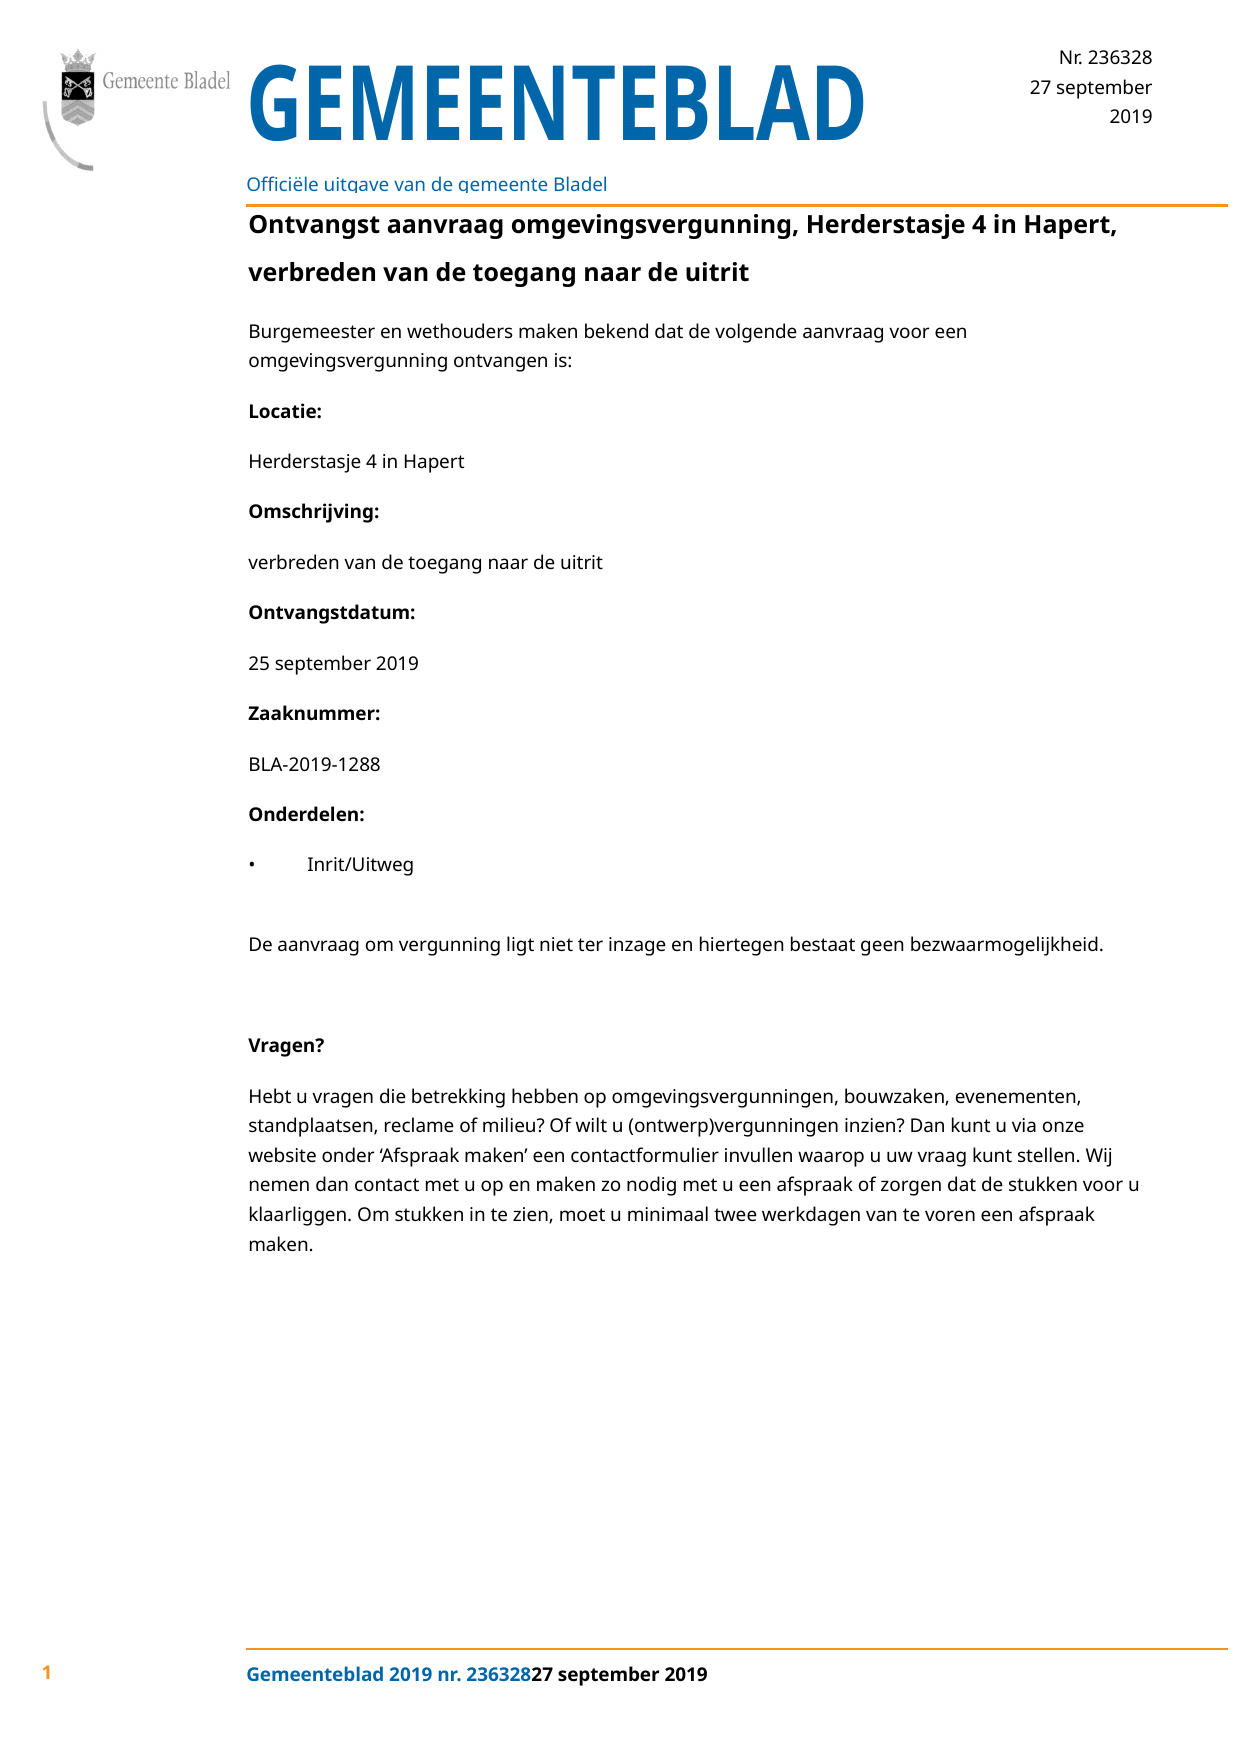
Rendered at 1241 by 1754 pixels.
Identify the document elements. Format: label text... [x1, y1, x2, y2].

text Burgemeester en wethouders maken bekend dat de volgende aanvraag voor een omgevingsvergunning ontvangen is: [248, 318, 1152, 373]
text Hebt u vragen die betrekking hebben op omgevingsvergunningen, bouwzaken, evenementen, standplaatsen, reclame of milieu? Of wilt u (ontwerp)vergunningen inzien? Dan kunt u via onze website onder ‘Afspraak maken’ een contactformulier invullen waarop u uw vraag kunt stellen. Wij nemen dan contact met u op en maken zo nodig met u een afspraak of zorgen dat de stukken voor u klaarliggen. Om stukken in te zien, moet u minimaal twee werkdagen van te voren een afspraak maken. [248, 1083, 1152, 1257]
text verbreden van de toegang naar de uitrit [248, 549, 1152, 575]
picture [41, 47, 231, 172]
text Onderdelen: [248, 801, 1152, 827]
text Locatie: [248, 398, 1152, 424]
text BLA-2019-1288 [248, 751, 1152, 777]
text De aanvraag om vergunning ligt niet ter inzage en hiertegen bestaat geen bezwaarmogelijkheid. [248, 932, 1152, 957]
text 25 september 2019 [248, 650, 1152, 676]
text Ontvangstdatum: [248, 599, 1152, 625]
text Ontvangst aanvraag omgevingsvergunning, Herderstasje 4 in Hapert, verbreden van de toegang naar de uitrit [248, 207, 1152, 288]
text Herderstasje 4 in Hapert [248, 448, 1152, 474]
text Omschrijving: [248, 499, 1152, 524]
text Vragen? [248, 1032, 1152, 1058]
text Zaaknummer: [248, 700, 1152, 726]
list Inrit/Uitweg [248, 852, 1152, 877]
